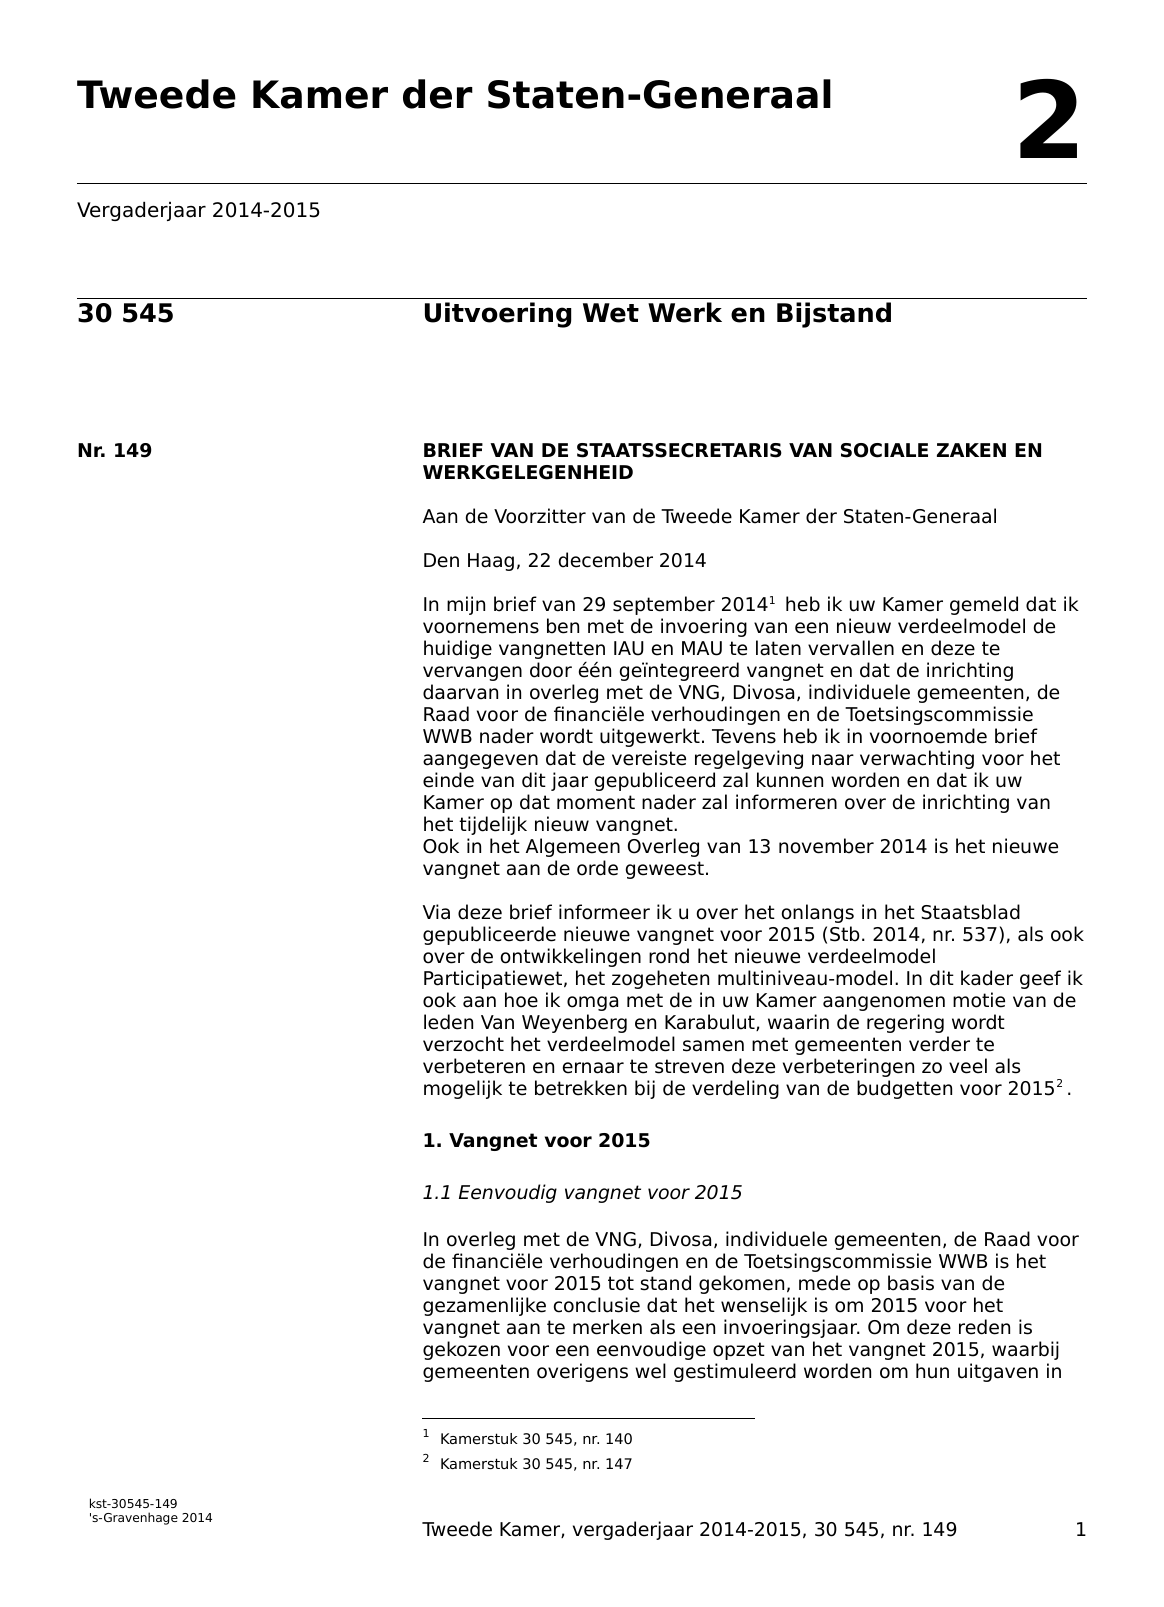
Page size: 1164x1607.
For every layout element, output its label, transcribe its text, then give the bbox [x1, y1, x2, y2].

table_header 2 [886, 59, 1087, 183]
subtitle 1.1 Eenvoudig vangnet voor 2015 [422, 1182, 1087, 1204]
text 's-Gravenhage 2014 [88, 1511, 323, 1525]
table_cell Vergaderjaar 2014-2015 [77, 184, 1087, 298]
subtitle Nr. 149 BRIEF VAN DE STAATSSECRETARIS VAN SOCIALE ZAKEN EN WERKGELEGENHEID [77, 440, 1087, 484]
subtitle 1. Vangnet voor 2015 [422, 1130, 1087, 1152]
text kst-30545-149 [88, 1497, 323, 1511]
text Ook in het Algemeen Overleg van 13 november 2014 is het nieuwe vangnet aan de orde geweest. [422, 836, 1087, 880]
text In mijn brief van 29 september 2014 heb ik uw Kamer gemeld dat ik voornemens ben met de invoering van een nieuw verdeelmodel de huidige vangnetten IAU en MAU te laten vervallen en deze te vervangen door één geïntegreerd vangnet en dat de inrichting daarvan in overleg met de VNG, Divosa, individuele gemeenten, de Raad voor de financiële verhoudingen en de Toetsingscommissie WWB nader wordt uitgewerkt. Tevens heb ik in voornoemde brief aangegeven dat de vereiste regelgeving naar verwachting voor het einde van dit jaar gepubliceerd zal kunnen worden en dat ik uw Kamer op dat moment nader zal informeren over de inrichting van het tijdelijk nieuw vangnet. [422, 594, 1087, 836]
table_header Tweede Kamer der Staten-Generaal [77, 59, 886, 183]
text Kamerstuk 30 545, nr. 140 [422, 1427, 1087, 1449]
text In overleg met de VNG, Divosa, individuele gemeenten, de Raad voor de financiële verhoudingen en de Toetsingscommissie WWB is het vangnet voor 2015 tot stand gekomen, mede op basis van de gezamenlijke conclusie dat het wenselijk is om 2015 voor het vangnet aan te merken als een invoeringsjaar. Om deze reden is gekozen voor een eenvoudige opzet van het vangnet 2015, waarbij gemeenten overigens wel gestimuleerd worden om hun uitgaven in [422, 1229, 1087, 1383]
subtitle 30 545 Uitvoering Wet Werk en Bijstand [77, 299, 1087, 329]
text Via deze brief informeer ik u over het onlangs in het Staatsblad gepubliceerde nieuwe vangnet voor 2015 (Stb. 2014, nr. 537), als ook over de ontwikkelingen rond het nieuwe verdeelmodel Participatiewet, het zogeheten multiniveau-model. In dit kader geef ik ook aan hoe ik omga met de in uw Kamer aangenomen motie van de leden Van Weyenberg en Karabulut, waarin de regering wordt verzocht het verdeelmodel samen met gemeenten verder te verbeteren en ernaar te streven deze verbeteringen zo veel als mogelijk te betrekken bij de verdeling van de budgetten voor 2015. [422, 902, 1087, 1100]
text Aan de Voorzitter van de Tweede Kamer der Staten-Generaal [422, 506, 1087, 528]
text Den Haag, 22 december 2014 [422, 550, 1087, 572]
text Kamerstuk 30 545, nr. 147 [422, 1452, 1087, 1474]
